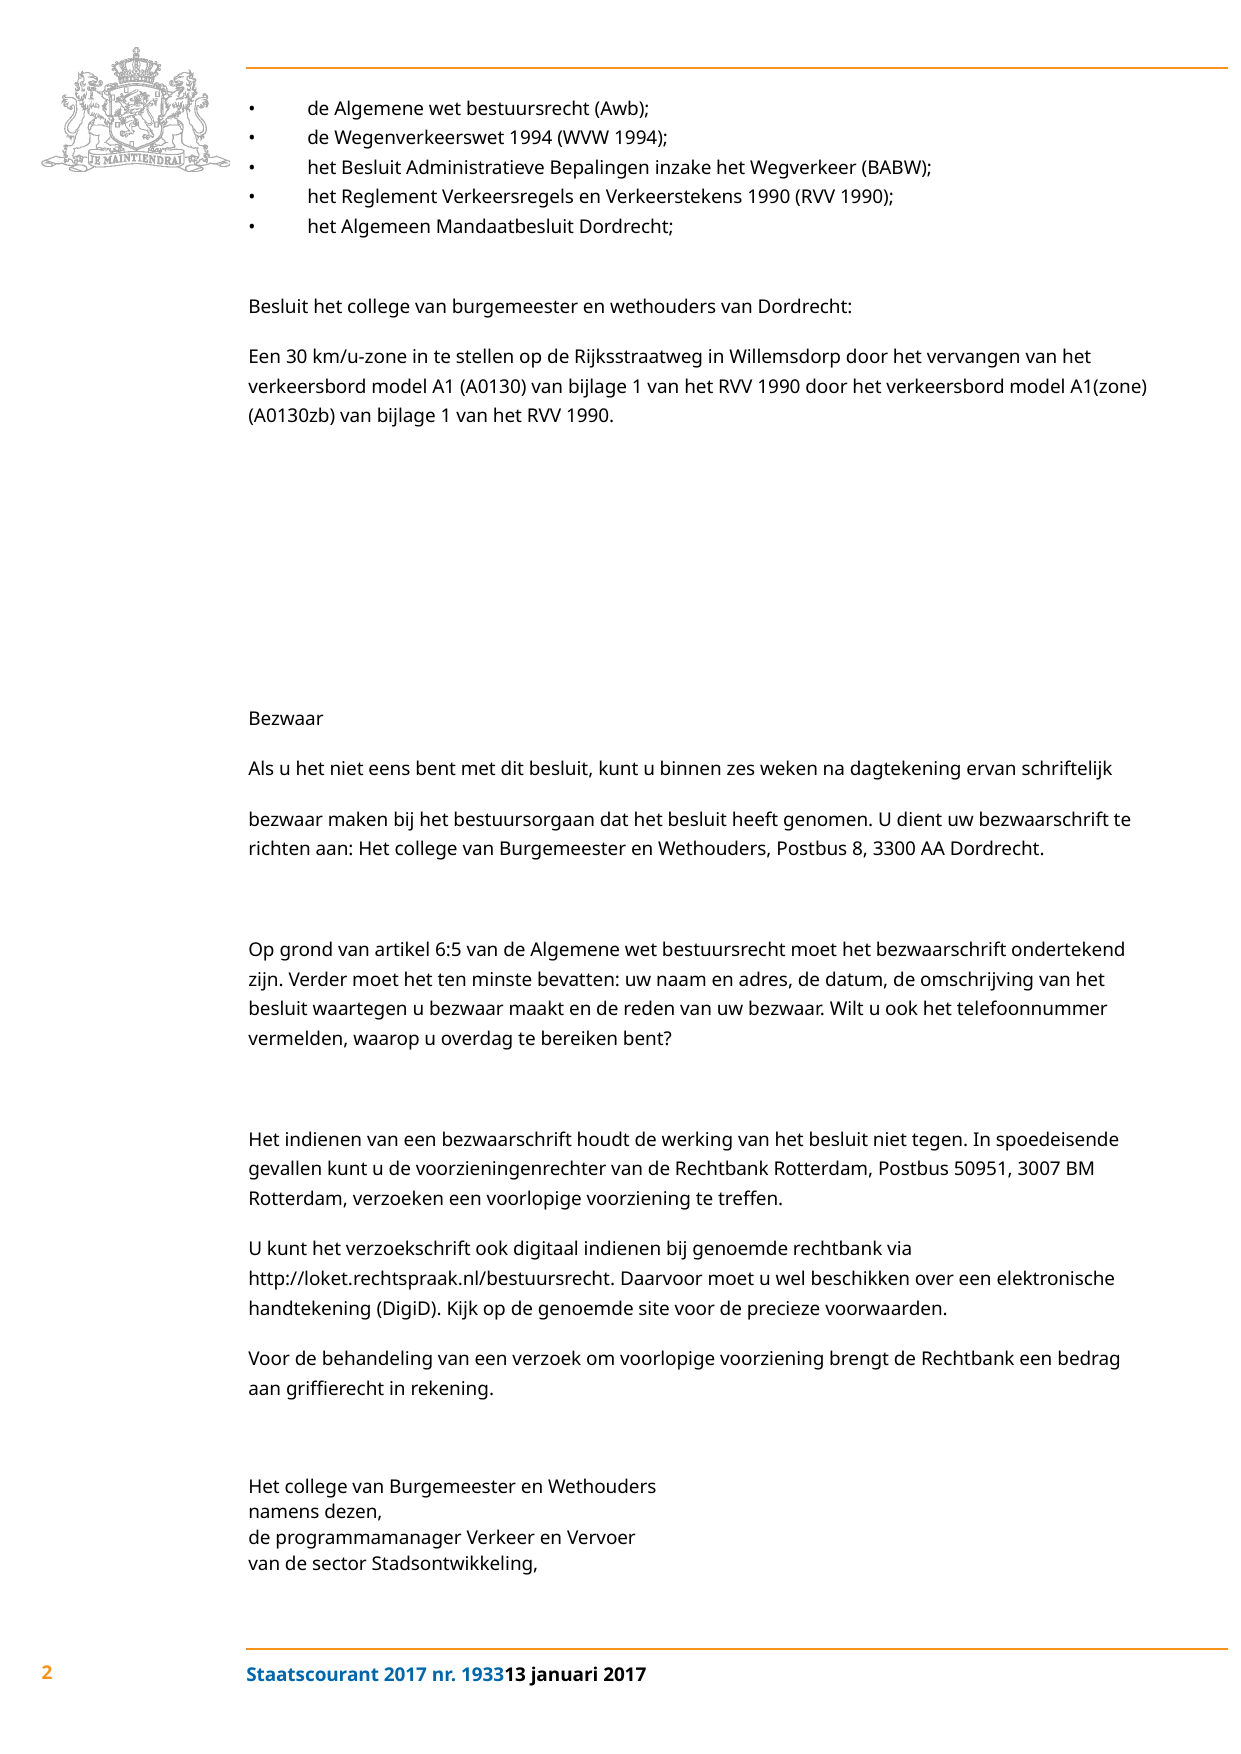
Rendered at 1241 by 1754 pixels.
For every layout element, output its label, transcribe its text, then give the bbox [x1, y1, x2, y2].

text Op grond van artikel 6:5 van de Algemene wet bestuursrecht moet het bezwaarschrift ondertekend zijn. Verder moet het ten minste bevatten: uw naam en adres, de datum, de omschrijving van het besluit waartegen u bezwaar maakt en de reden van uw bezwaar. Wilt u ook het telefoonnummer vermelden, waarop u overdag te bereiken bent? [248, 936, 1152, 1051]
list de Algemene wet bestuursrecht (Awb); [248, 95, 1152, 121]
text Een 30 km/u-zone in te stellen op de Rijksstraatweg in Willemsdorp door het vervangen van het verkeersbord model A1 (A0130) van bijlage 1 van het RVV 1990 door het verkeersbord model A1(zone) (A0130zb) van bijlage 1 van het RVV 1990. [248, 343, 1152, 428]
list het Besluit Administratieve Bepalingen inzake het Wegverkeer (BABW); [248, 154, 1152, 180]
text Het college van Burgemeester en Wethouders [248, 1473, 1152, 1499]
text Bezwaar [248, 705, 1152, 731]
text namens dezen, [248, 1499, 1152, 1524]
list het Algemeen Mandaatbesluit Dordrecht; [248, 213, 1152, 239]
text Besluit het college van burgemeester en wethouders van Dordrecht: [248, 293, 1152, 319]
text de programmamanager Verkeer en Vervoer [248, 1524, 1152, 1550]
text Als u het niet eens bent met dit besluit, kunt u binnen zes weken na dagtekening ervan schriftelijk [248, 756, 1152, 781]
text Voor de behandeling van een verzoek om voorlopige voorziening brengt de Rechtbank een bedrag aan griffierecht in rekening. [248, 1345, 1152, 1401]
list de Wegenverkeerswet 1994 (WVW 1994); [248, 124, 1152, 150]
text U kunt het verzoekschrift ook digitaal indienen bij genoemde rechtbank via http://loket.rechtspraak.nl/bestuursrecht. Daarvoor moet u wel beschikken over een elektronische handtekening (DigiD). Kijk op de genoemde site voor de precieze voorwaarden. [248, 1236, 1152, 1321]
text Het indienen van een bezwaarschrift houdt de werking van het besluit niet tegen. In spoedeisende gevallen kunt u de voorzieningenrechter van de Rechtbank Rotterdam, Postbus 50951, 3007 BM Rotterdam, verzoeken een voorlopige voorziening te treffen. [248, 1126, 1152, 1211]
text bezwaar maken bij het bestuursorgaan dat het besluit heeft genomen. U dient uw bezwaarschrift te richten aan: Het college van Burgemeester en Wethouders, Postbus 8, 3300 AA Dordrecht. [248, 806, 1152, 861]
picture [41, 47, 231, 172]
list het Reglement Verkeersregels en Verkeerstekens 1990 (RVV 1990); [248, 183, 1152, 209]
text van de sector Stadsontwikkeling, [248, 1550, 1152, 1576]
